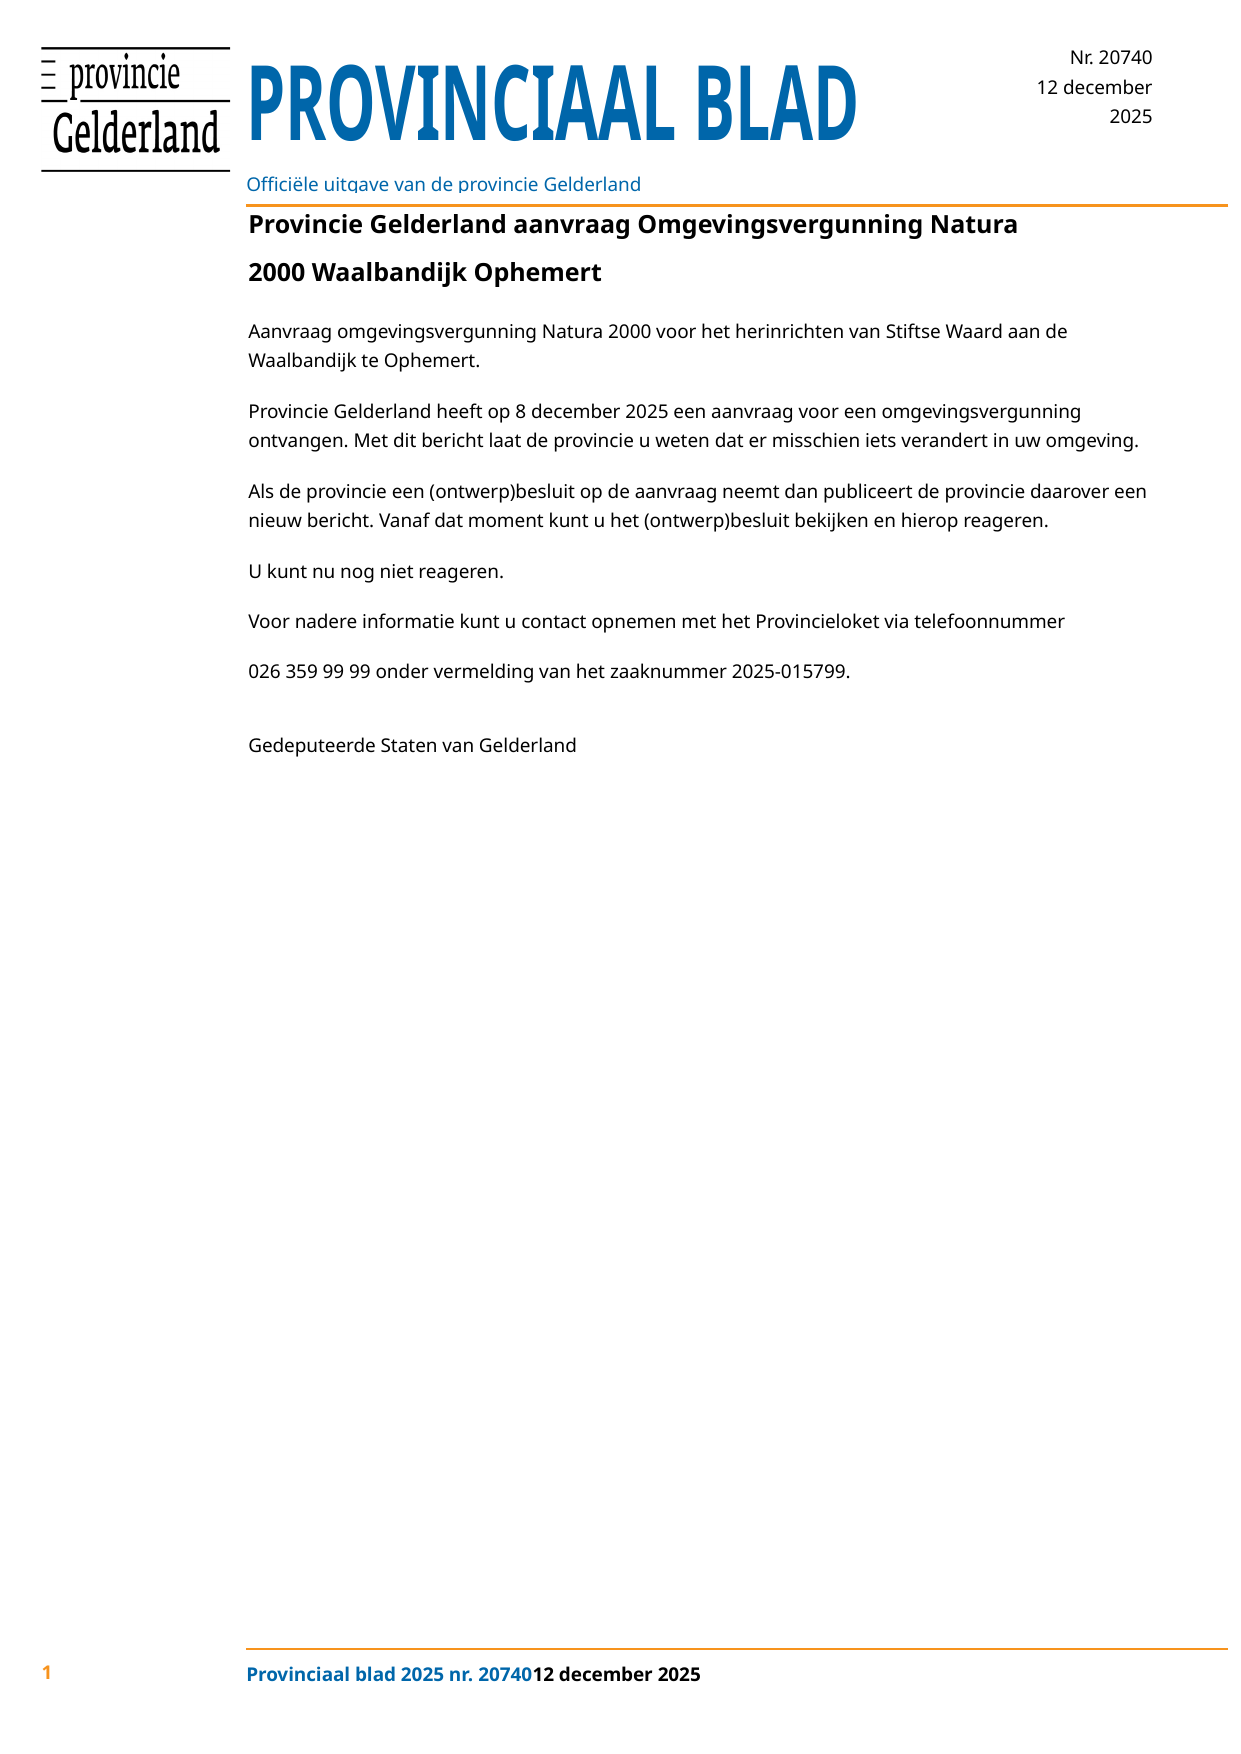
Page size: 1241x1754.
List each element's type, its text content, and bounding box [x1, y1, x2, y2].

text Gedeputeerde Staten van Gelderland [248, 732, 1152, 758]
text 026 359 99 99 onder vermelding van het zaaknummer 2025-015799. [248, 659, 1152, 684]
text U kunt nu nog niet reageren. [248, 558, 1152, 584]
text Voor nadere informatie kunt u contact opnemen met het Provincieloket via telefoonnummer [248, 608, 1152, 634]
text Aanvraag omgevingsvergunning Natura 2000 voor het herinrichten van Stiftse Waard aan de Waalbandijk te Ophemert. [248, 318, 1152, 373]
text Als de provincie een (ontwerp)besluit op de aanvraag neemt dan publiceert de provincie daarover een nieuw bericht. Vanaf dat moment kunt u het (ontwerp)besluit bekijken en hierop reageren. [248, 478, 1152, 533]
text Provincie Gelderland heeft op 8 december 2025 een aanvraag voor een omgevingsvergunning ontvangen. Met dit bericht laat de provincie u weten dat er misschien iets verandert in uw omgeving. [248, 398, 1152, 453]
picture [41, 47, 231, 172]
text Provincie Gelderland aanvraag Omgevingsvergunning Natura 2000 Waalbandijk Ophemert [248, 207, 1152, 288]
